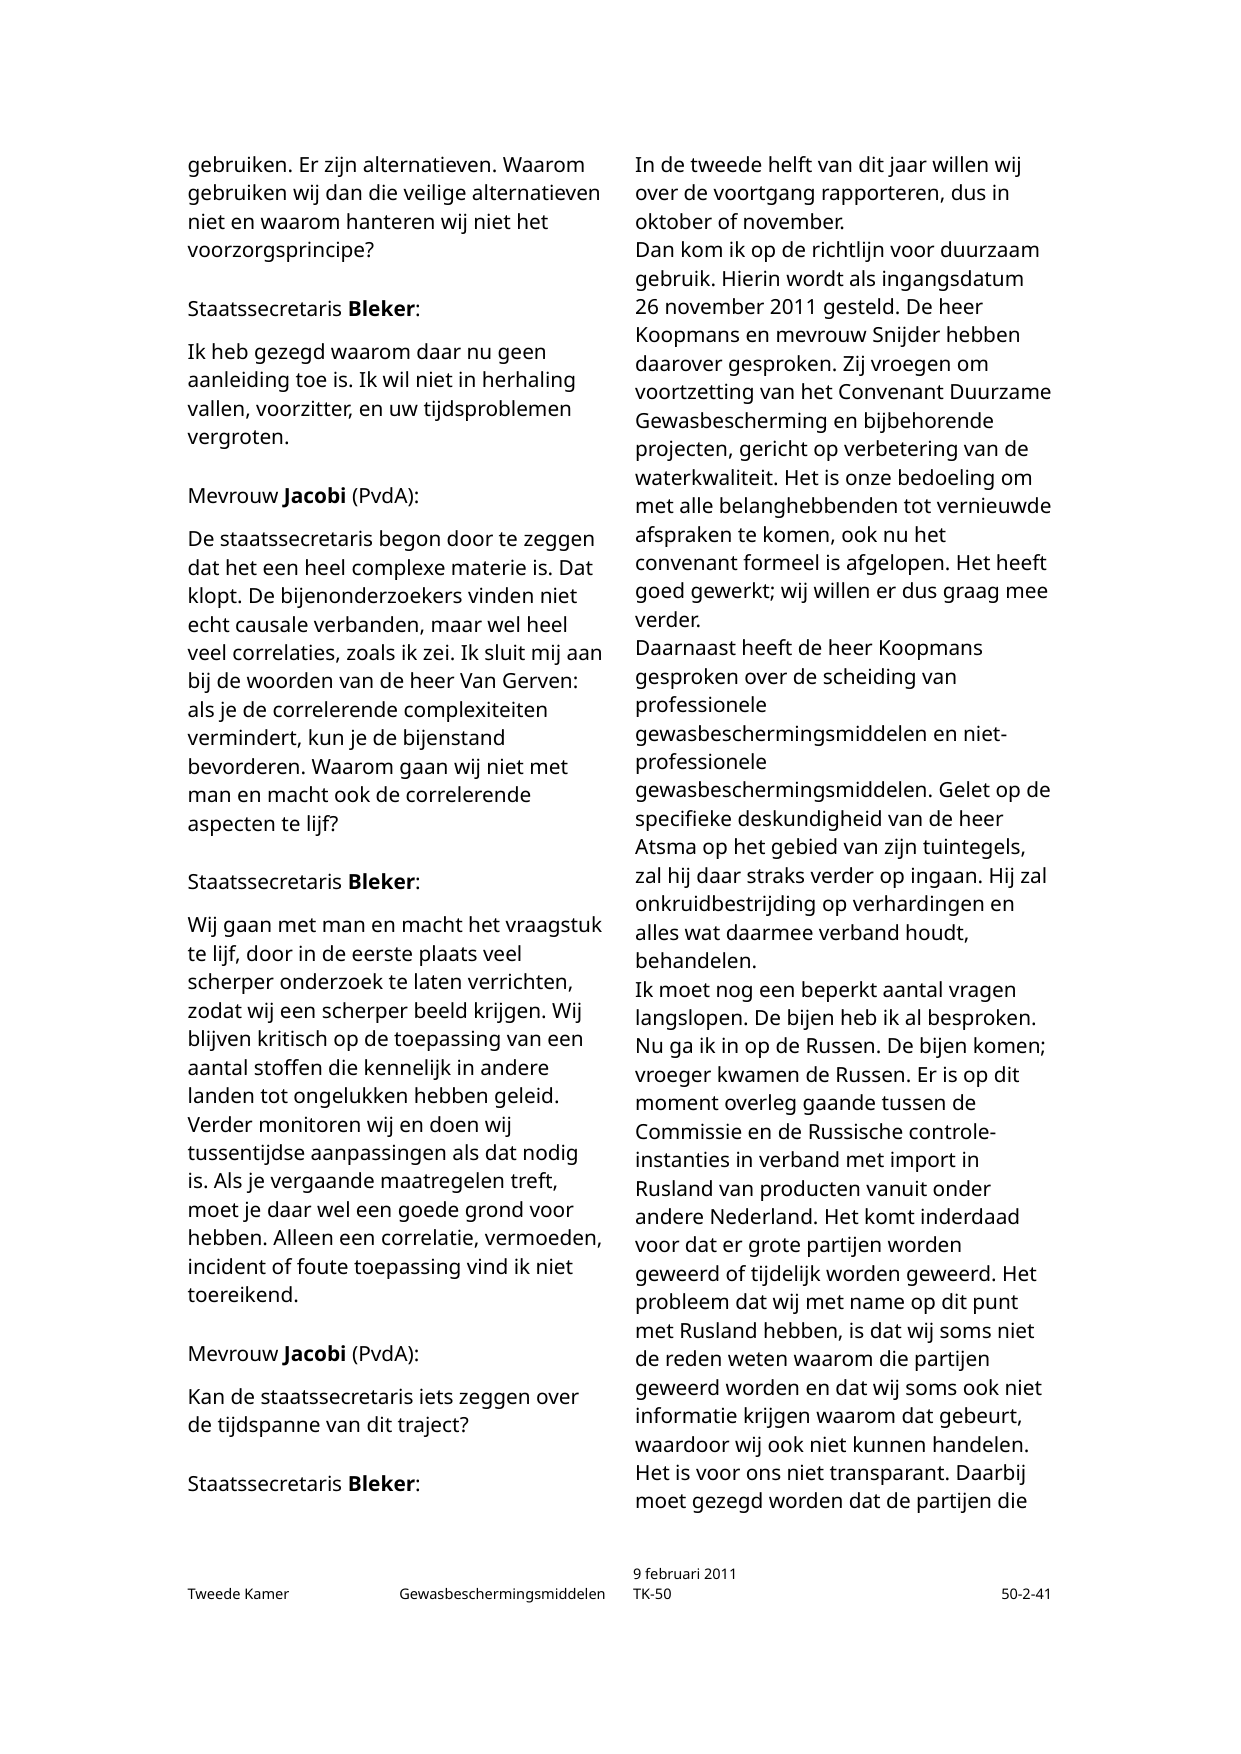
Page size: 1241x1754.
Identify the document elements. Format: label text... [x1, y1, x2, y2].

text Mevrouw Jacobi (PvdA): [187, 481, 605, 509]
text Daarnaast heeft de heer Koopmans gesproken over de scheiding van professionele gewasbeschermingsmiddelen en niet-professionele gewasbeschermingsmiddelen. Gelet op de specifieke deskundigheid van de heer Atsma op het gebied van zijn tuintegels, zal hij daar straks verder op ingaan. Hij zal onkruidbestrijding op verhardingen en alles wat daarmee verband houdt, behandelen. [635, 633, 1053, 975]
text Mevrouw Jacobi (PvdA): [187, 1339, 605, 1367]
text Ik moet nog een beperkt aantal vragen langslopen. De bijen heb ik al besproken. Nu ga ik in op de Russen. De bijen komen; vroeger kwamen de Russen. Er is op dit moment overleg gaande tussen de Commissie en de Russische controle-instanties in verband met import in Rusland van producten vanuit onder andere Nederland. Het komt inderdaad voor dat er grote partijen worden geweerd of tijdelijk worden geweerd. Het probleem dat wij met name op dit punt met Rusland hebben, is dat wij soms niet de reden weten waarom die partijen geweerd worden en dat wij soms ook niet informatie krijgen waarom dat gebeurt, waardoor wij ook niet kunnen handelen. Het is voor ons niet transparant. Daarbij moet gezegd worden dat de partijen die [635, 975, 1053, 1515]
text De staatssecretaris begon door te zeggen dat het een heel complexe materie is. Dat klopt. De bijenonderzoekers vinden niet echt causale verbanden, maar wel heel veel correlaties, zoals ik zei. Ik sluit mij aan bij de woorden van de heer Van Gerven: als je de correlerende complexiteiten vermindert, kun je de bijenstand bevorderen. Waarom gaan wij niet met man en macht ook de correlerende aspecten te lijf? [187, 524, 605, 837]
text In de tweede helft van dit jaar willen wij over de voortgang rapporteren, dus in oktober of november. [635, 150, 1053, 235]
text Kan de staatssecretaris iets zeggen over de tijdspanne van dit traject? [187, 1382, 605, 1439]
text Staatssecretaris Bleker: [187, 1469, 605, 1497]
text Ik heb gezegd waarom daar nu geen aanleiding toe is. Ik wil niet in herhaling vallen, voorzitter, en uw tijdsproblemen vergroten. [187, 337, 605, 451]
text Wij gaan met man en macht het vraagstuk te lijf, door in de eerste plaats veel scherper onderzoek te laten verrichten, zodat wij een scherper beeld krijgen. Wij blijven kritisch op de toepassing van een aantal stoffen die kennelijk in andere landen tot ongelukken hebben geleid. Verder monitoren wij en doen wij tussentijdse aanpassingen als dat nodig is. Als je vergaande maatregelen treft, moet je daar wel een goede grond voor hebben. Alleen een correlatie, vermoeden, incident of foute toepassing vind ik niet toereikend. [187, 911, 605, 1309]
text Dan kom ik op de richtlijn voor duurzaam gebruik. Hierin wordt als ingangsdatum 26 november 2011 gesteld. De heer Koopmans en mevrouw Snijder hebben daarover gesproken. Zij vroegen om voortzetting van het Convenant Duurzame Gewasbescherming en bijbehorende projecten, gericht op verbetering van de waterkwaliteit. Het is onze bedoeling om met alle belanghebbenden tot vernieuwde afspraken te komen, ook nu het convenant formeel is afgelopen. Het heeft goed gewerkt; wij willen er dus graag mee verder. [635, 235, 1053, 633]
text gebruiken. Er zijn alternatieven. Waarom gebruiken wij dan die veilige alternatieven niet en waarom hanteren wij niet het voorzorgsprincipe? [187, 150, 605, 264]
text Staatssecretaris Bleker: [187, 867, 605, 896]
text Staatssecretaris Bleker: [187, 294, 605, 322]
